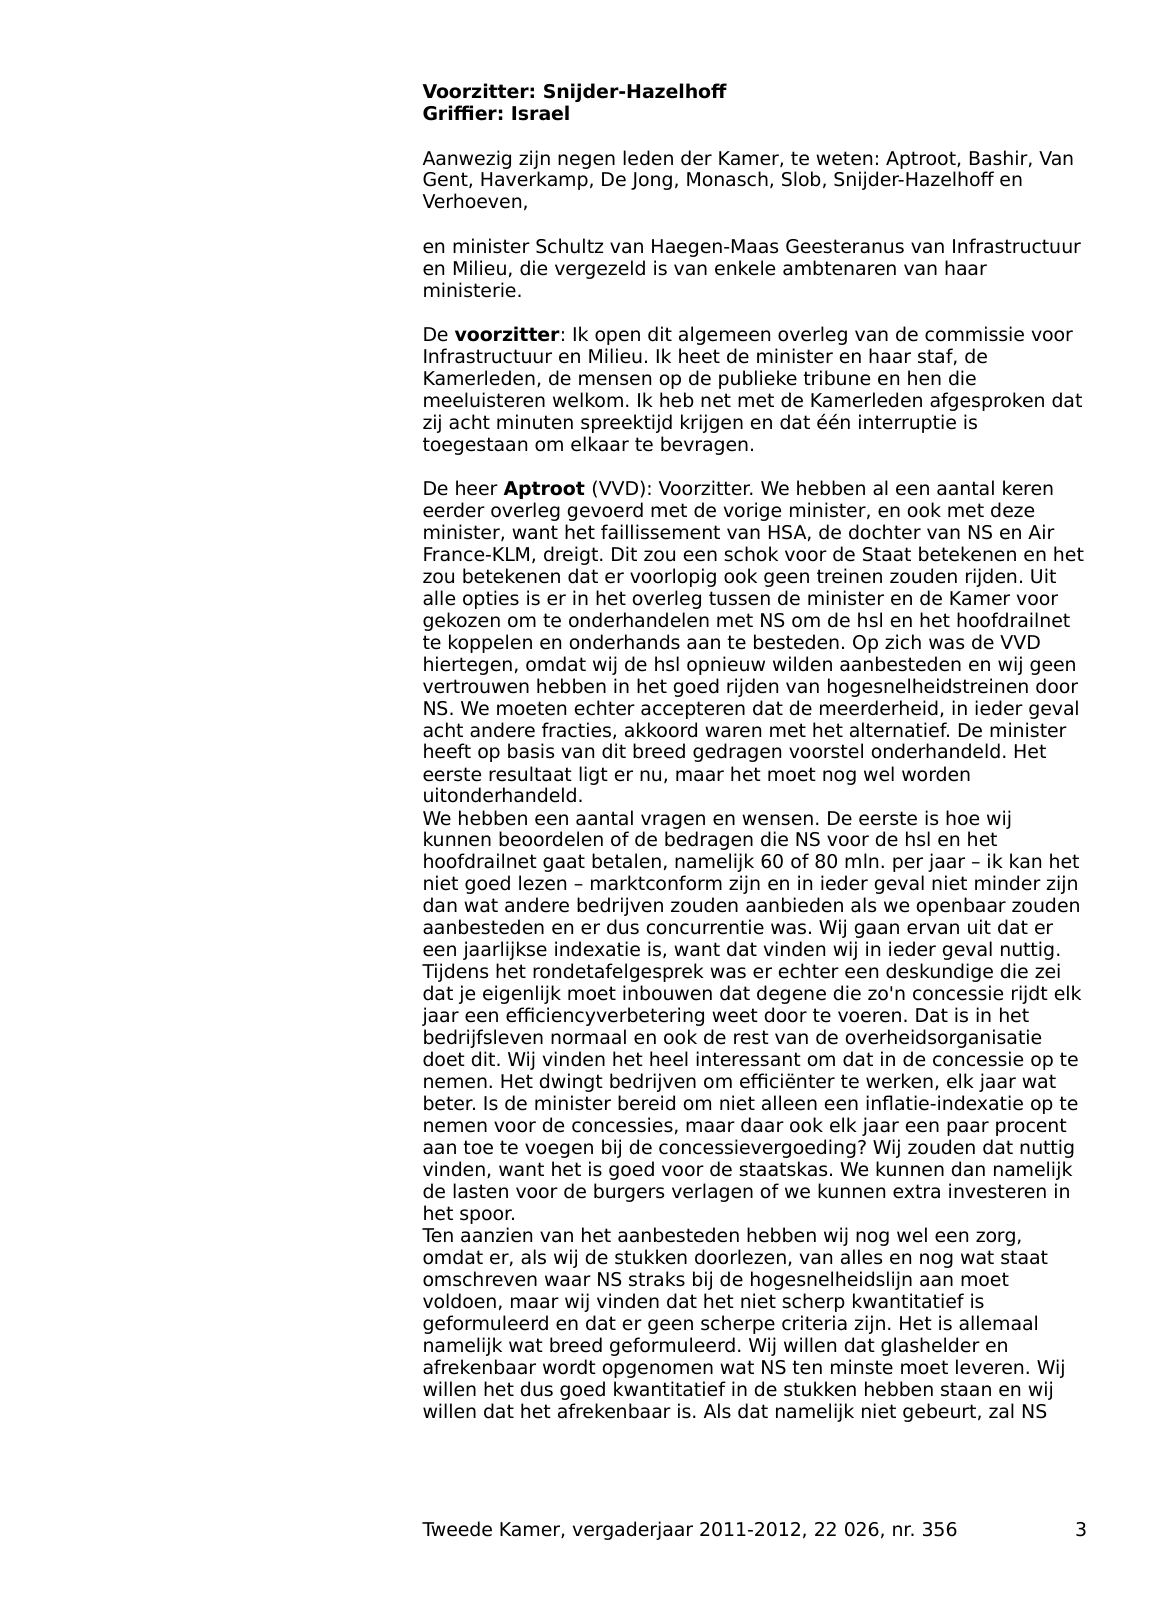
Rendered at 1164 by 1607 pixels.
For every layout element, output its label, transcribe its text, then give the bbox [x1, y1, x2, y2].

text en minister Schultz van Haegen-Maas Geesteranus van Infrastructuur en Milieu, die vergezeld is van enkele ambtenaren van haar ministerie. [422, 236, 1087, 301]
text Ten aanzien van het aanbesteden hebben wij nog wel een zorg, omdat er, als wij de stukken doorlezen, van alles en nog wat staat omschreven waar NS straks bij de hogesnelheidslijn aan moet voldoen, maar wij vinden dat het niet scherp kwantitatief is geformuleerd en dat er geen scherpe criteria zijn. Het is allemaal namelijk wat breed geformuleerd. Wij willen dat glashelder en afrekenbaar wordt opgenomen wat NS ten minste moet leveren. Wij willen het dus goed kwantitatief in de stukken hebben staan en wij willen dat het afrekenbaar is. Als dat namelijk niet gebeurt, zal NS [422, 1225, 1087, 1423]
text We hebben een aantal vragen en wensen. De eerste is hoe wij kunnen beoordelen of de bedragen die NS voor de hsl en het hoofdrailnet gaat betalen, namelijk 60 of 80 mln. per jaar – ik kan het niet goed lezen – marktconform zijn en in ieder geval niet minder zijn dan wat andere bedrijven zouden aanbieden als we openbaar zouden aanbesteden en er dus concurrentie was. Wij gaan ervan uit dat er een jaarlijkse indexatie is, want dat vinden wij in ieder geval nuttig. Tijdens het rondetafelgesprek was er echter een deskundige die zei dat je eigenlijk moet inbouwen dat degene die zo'n concessie rijdt elk jaar een efficiencyverbetering weet door te voeren. Dat is in het bedrijfsleven normaal en ook de rest van de overheidsorganisatie doet dit. Wij vinden het heel interessant om dat in de concessie op te nemen. Het dwingt bedrijven om efficiënter te werken, elk jaar wat beter. Is de minister bereid om niet alleen een inflatie-indexatie op te nemen voor de concessies, maar daar ook elk jaar een paar procent aan toe te voegen bij de concessievergoeding? Wij zouden dat nuttig vinden, want het is goed voor de staatskas. We kunnen dan namelijk de lasten voor de burgers verlagen of we kunnen extra investeren in het spoor. [422, 807, 1087, 1225]
text Griffier: Israel [422, 103, 1087, 125]
text Aanwezig zijn negen leden der Kamer, te weten: Aptroot, Bashir, Van Gent, Haverkamp, De Jong, Monasch, Slob, Snijder-Hazelhoff en Verhoeven, [422, 147, 1087, 213]
text De heer Aptroot (VVD): Voorzitter. We hebben al een aantal keren eerder overleg gevoerd met de vorige minister, en ook met deze minister, want het faillissement van HSA, de dochter van NS en Air France-KLM, dreigt. Dit zou een schok voor de Staat betekenen en het zou betekenen dat er voorlopig ook geen treinen zouden rijden. Uit alle opties is er in het overleg tussen de minister en de Kamer voor gekozen om te onderhandelen met NS om de hsl en het hoofdrailnet te koppelen en onderhands aan te besteden. Op zich was de VVD hiertegen, omdat wij de hsl opnieuw wilden aanbesteden en wij geen vertrouwen hebben in het goed rijden van hogesnelheidstreinen door NS. We moeten echter accepteren dat de meerderheid, in ieder geval acht andere fracties, akkoord waren met het alternatief. De minister heeft op basis van dit breed gedragen voorstel onderhandeld. Het eerste resultaat ligt er nu, maar het moet nog wel worden uitonderhandeld. [422, 478, 1087, 807]
text Voorzitter: Snijder-Hazelhoff [422, 81, 1087, 103]
text De voorzitter: Ik open dit algemeen overleg van de commissie voor Infrastructuur en Milieu. Ik heet de minister en haar staf, de Kamerleden, de mensen op de publieke tribune en hen die meeluisteren welkom. Ik heb net met de Kamerleden afgesproken dat zij acht minuten spreektijd krijgen en dat één interruptie is toegestaan om elkaar te bevragen. [422, 324, 1087, 456]
